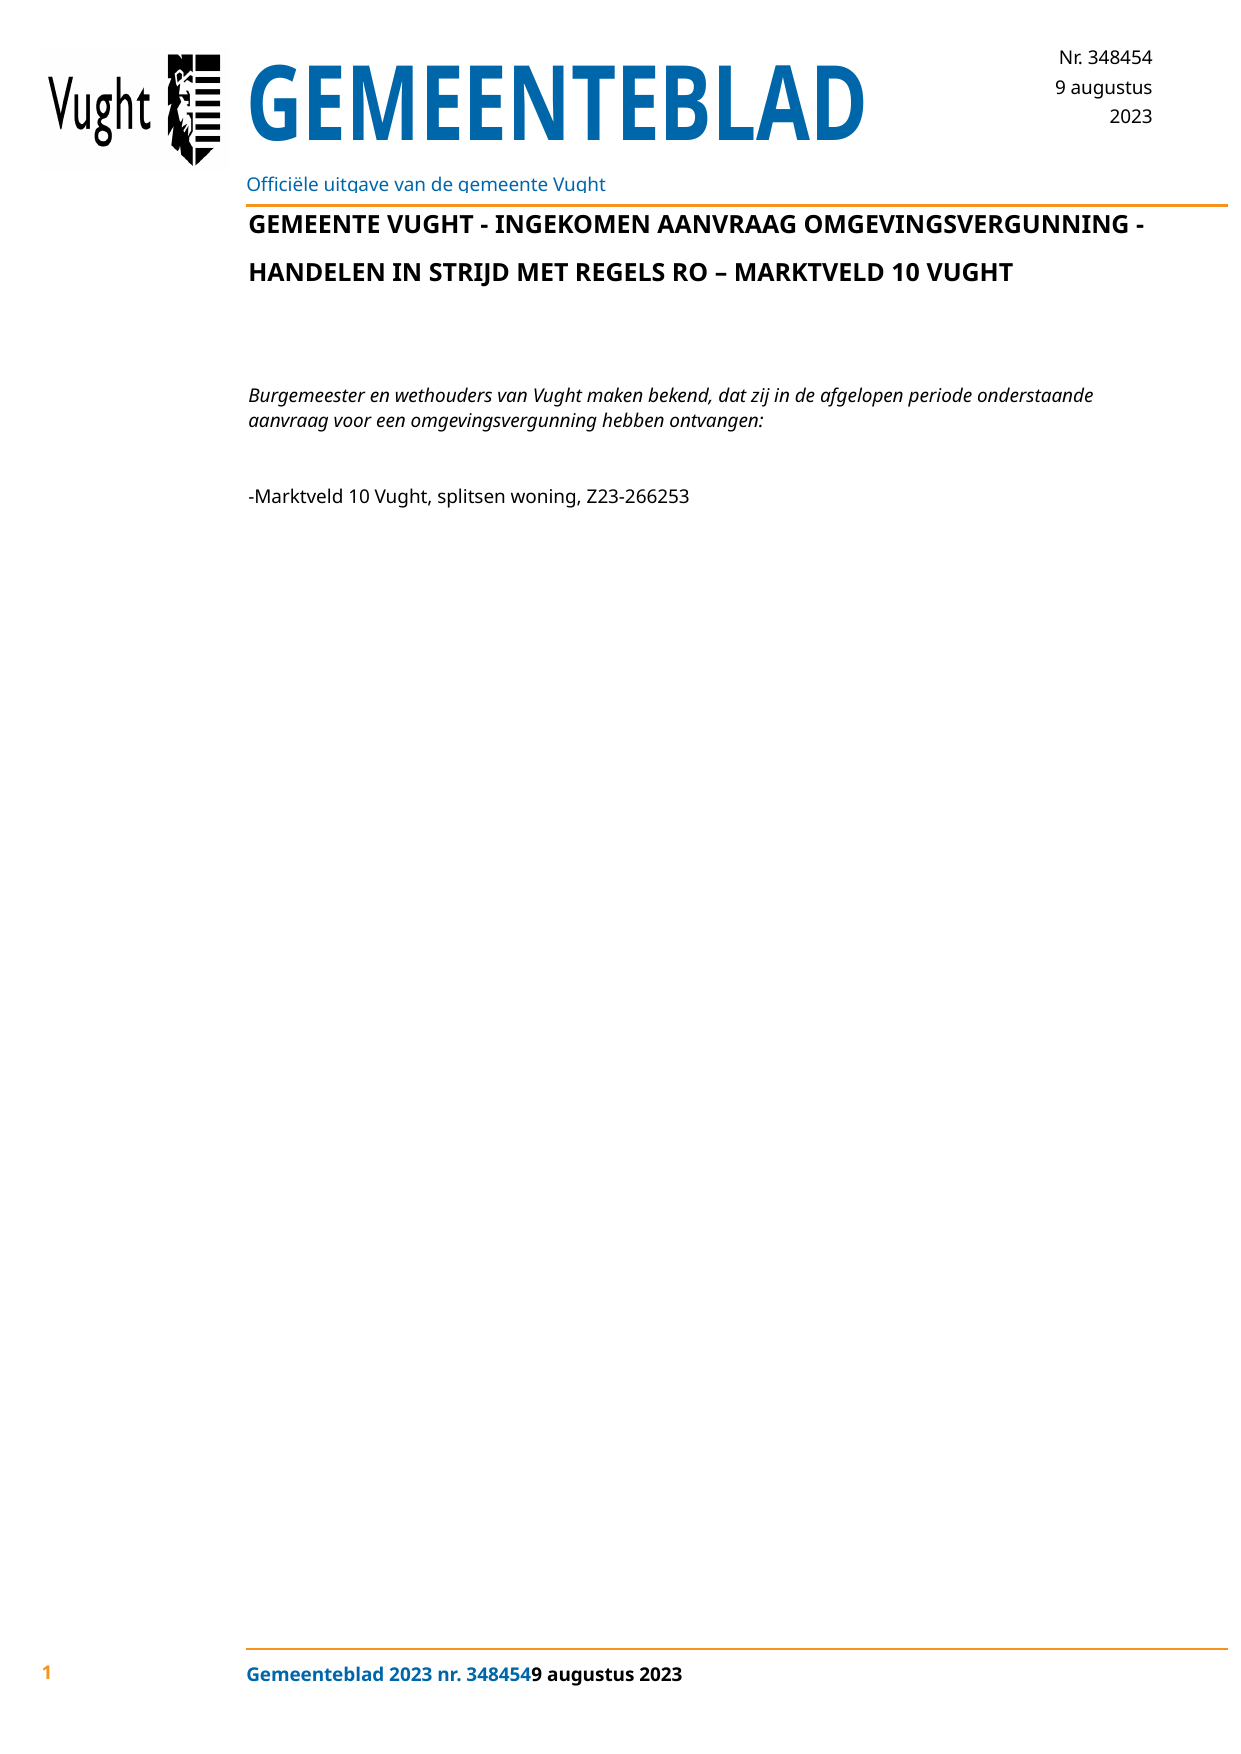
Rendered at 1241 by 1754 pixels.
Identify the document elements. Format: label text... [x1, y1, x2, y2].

picture [41, 47, 231, 172]
text -Marktveld 10 Vught, splitsen woning, Z23-266253 [248, 484, 1152, 509]
text Burgemeester en wethouders van Vught maken bekend, dat zij in de afgelopen periode onderstaande aanvraag voor een omgevingsvergunning hebben ontvangen: [248, 382, 1152, 433]
text GEMEENTE VUGHT - INGEKOMEN AANVRAAG OMGEVINGSVERGUNNING -HANDELEN IN STRIJD MET REGELS RO – MARKTVELD 10 VUGHT [248, 207, 1152, 288]
